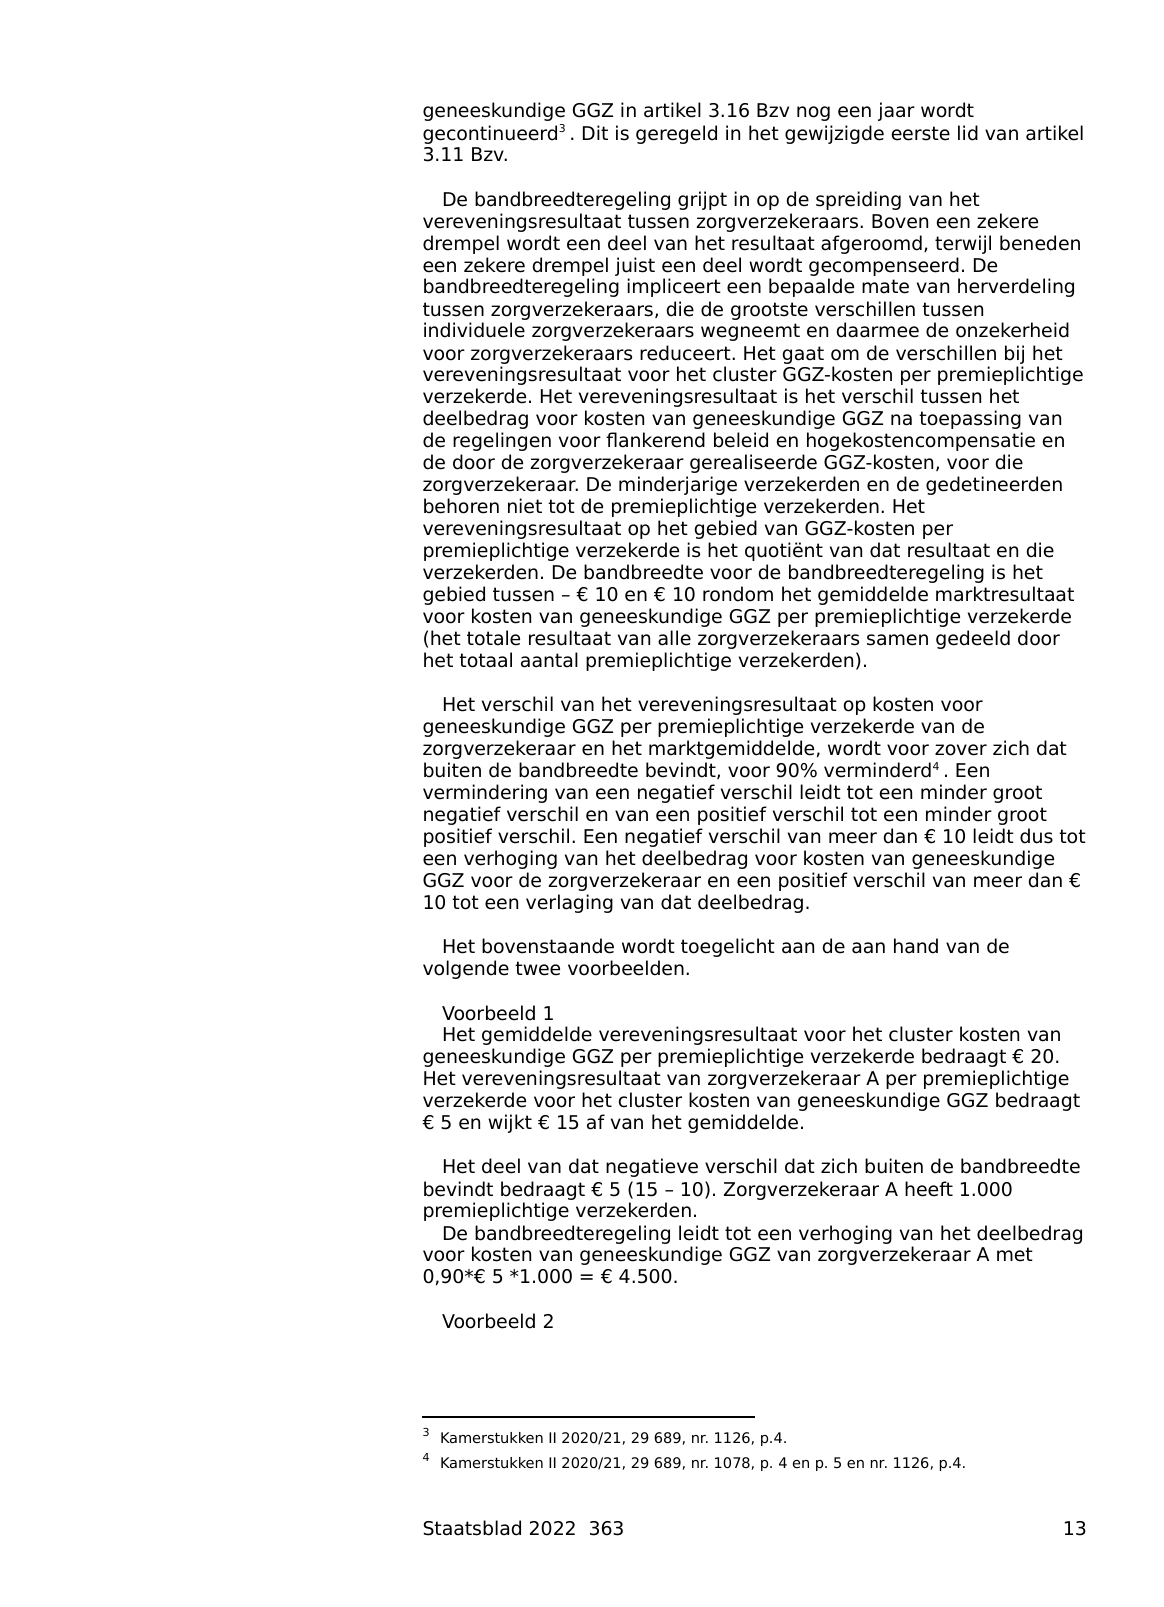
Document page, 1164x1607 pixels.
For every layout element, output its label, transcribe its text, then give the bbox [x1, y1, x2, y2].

text De bandbreedteregeling grijpt in op de spreiding van het vereveningsresultaat tussen zorgverzekeraars. Boven een zekere drempel wordt een deel van het resultaat afgeroomd, terwijl beneden een zekere drempel juist een deel wordt gecompenseerd. De bandbreedteregeling impliceert een bepaalde mate van herverdeling tussen zorgverzekeraars, die de grootste verschillen tussen individuele zorgverzekeraars wegneemt en daarmee de onzekerheid voor zorgverzekeraars reduceert. Het gaat om de verschillen bij het vereveningsresultaat voor het cluster GGZ-kosten per premieplichtige verzekerde. Het vereveningsresultaat is het verschil tussen het deelbedrag voor kosten van geneeskundige GGZ na toepassing van de regelingen voor flankerend beleid en hogekostencompensatie en de door de zorgverzekeraar gerealiseerde GGZ-kosten, voor die zorgverzekeraar. De minderjarige verzekerden en de gedetineerden behoren niet tot de premieplichtige verzekerden. Het vereveningsresultaat op het gebied van GGZ-kosten per premieplichtige verzekerde is het quotiënt van dat resultaat en die verzekerden. De bandbreedte voor de bandbreedteregeling is het gebied tussen – € 10 en € 10 rondom het gemiddelde marktresultaat voor kosten van geneeskundige GGZ per premieplichtige verzekerde (het totale resultaat van alle zorgverzekeraars samen gedeeld door het totaal aantal premieplichtige verzekerden). [422, 188, 1087, 672]
text geneeskundige GGZ in artikel 3.16 Bzv nog een jaar wordt gecontinueerd. Dit is geregeld in het gewijzigde eerste lid van artikel 3.11 Bzv. [422, 100, 1087, 166]
text Het gemiddelde vereveningsresultaat voor het cluster kosten van geneeskundige GGZ per premieplichtige verzekerde bedraagt € 20. Het vereveningsresultaat van zorgverzekeraar A per premieplichtige verzekerde voor het cluster kosten van geneeskundige GGZ bedraagt € 5 en wijkt € 15 af van het gemiddelde. [422, 1024, 1087, 1134]
text De bandbreedteregeling leidt tot een verhoging van het deelbedrag voor kosten van geneeskundige GGZ van zorgverzekeraar A met 0,90*€ 5 *1.000 = € 4.500. [422, 1222, 1087, 1288]
text Het verschil van het vereveningsresultaat op kosten voor geneeskundige GGZ per premieplichtige verzekerde van de zorgverzekeraar en het marktgemiddelde, wordt voor zover zich dat buiten de bandbreedte bevindt, voor 90% verminderd. Een vermindering van een negatief verschil leidt tot een minder groot negatief verschil en van een positief verschil tot een minder groot positief verschil. Een negatief verschil van meer dan € 10 leidt dus tot een verhoging van het deelbedrag voor kosten van geneeskundige GGZ voor de zorgverzekeraar en een positief verschil van meer dan € 10 tot een verlaging van dat deelbedrag. [422, 694, 1087, 914]
text Kamerstukken II 2020/21, 29 689, nr. 1126, p.4. [422, 1426, 1087, 1448]
text Voorbeeld 1 [422, 1002, 1087, 1024]
text Kamerstukken II 2020/21, 29 689, nr. 1078, p. 4 en p. 5 en nr. 1126, p.4. [422, 1451, 1087, 1473]
text Het bovenstaande wordt toegelicht aan de aan hand van de volgende twee voorbeelden. [422, 936, 1087, 980]
text Voorbeeld 2 [422, 1311, 1087, 1332]
text Het deel van dat negatieve verschil dat zich buiten de bandbreedte bevindt bedraagt € 5 (15 – 10). Zorgverzekeraar A heeft 1.000 premieplichtige verzekerden. [422, 1156, 1087, 1222]
